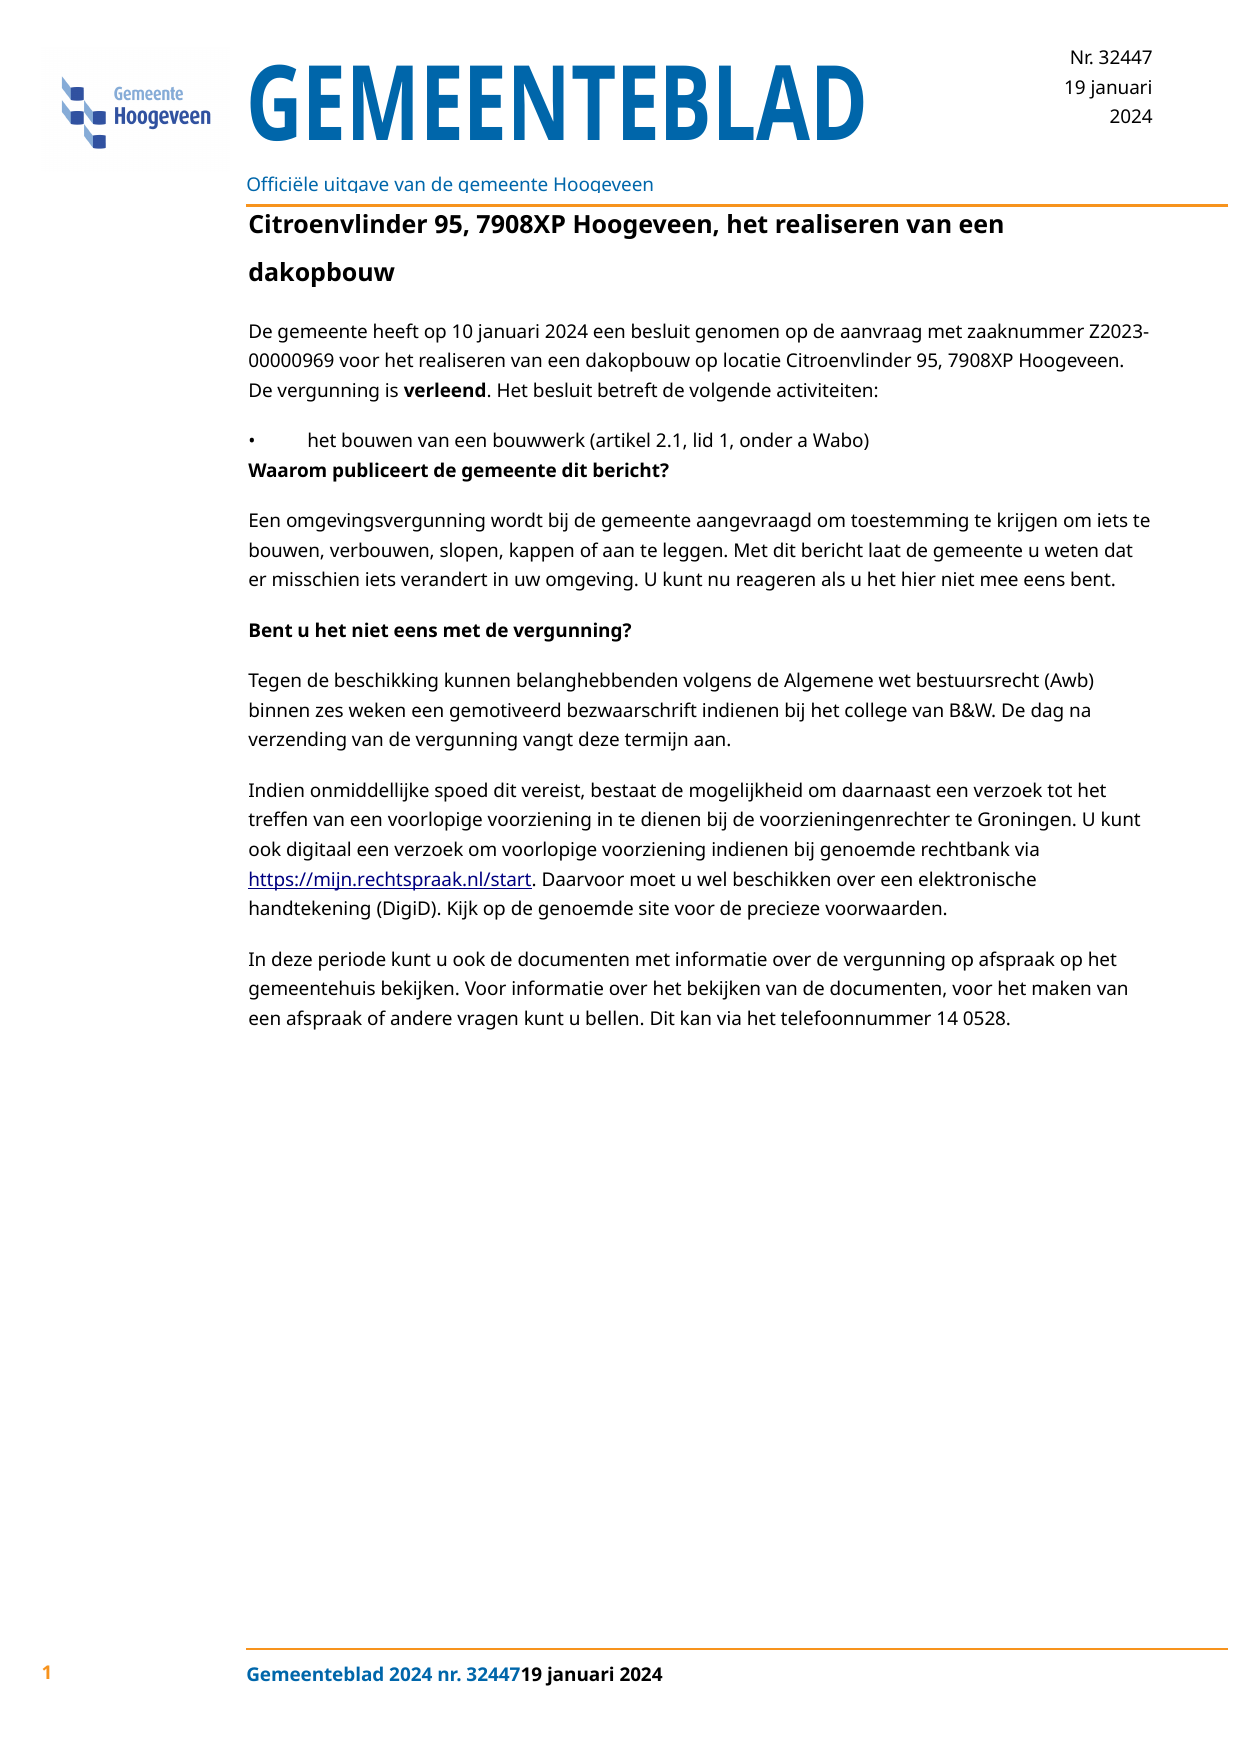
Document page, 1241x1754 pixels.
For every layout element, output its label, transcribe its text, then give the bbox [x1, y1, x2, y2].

text Citroenvlinder 95, 7908XP Hoogeveen, het realiseren van een dakopbouw [248, 207, 1152, 288]
text De gemeente heeft op 10 januari 2024 een besluit genomen op de aanvraag met zaaknummer Z2023-00000969 voor het realiseren van een dakopbouw op locatie Citroenvlinder 95, 7908XP Hoogeveen. De vergunning is verleend. Het besluit betreft de volgende activiteiten: [248, 318, 1152, 403]
picture [41, 47, 231, 172]
text Tegen de beschikking kunnen belanghebbenden volgens de Algemene wet bestuursrecht (Awb) binnen zes weken een gemotiveerd bezwaarschrift indienen bij het college van B&W. De dag na verzending van de vergunning vangt deze termijn aan. [248, 667, 1152, 752]
text Bent u het niet eens met de vergunning? [248, 617, 1152, 643]
text In deze periode kunt u ook de documenten met informatie over de vergunning op afspraak op het gemeentehuis bekijken. Voor informatie over het bekijken van de documenten, voor het maken van een afspraak of andere vragen kunt u bellen. Dit kan via het telefoonnummer 14 0528. [248, 946, 1152, 1031]
text Waarom publiceert de gemeente dit bericht? [248, 457, 1152, 483]
list het bouwen van een bouwwerk (artikel 2.1, lid 1, onder a Wabo) [248, 427, 1152, 453]
text Indien onmiddellijke spoed dit vereist, bestaat de mogelijkheid om daarnaast een verzoek tot het treffen van een voorlopige voorziening in te dienen bij de voorzieningenrechter te Groningen. U kunt ook digitaal een verzoek om voorlopige voorziening indienen bij genoemde rechtbank via https://mijn.rechtspraak.nl/start. Daarvoor moet u wel beschikken over een elektronische handtekening (DigiD). Kijk op de genoemde site voor de precieze voorwaarden. [248, 777, 1152, 921]
text Een omgevingsvergunning wordt bij de gemeente aangevraagd om toestemming te krijgen om iets te bouwen, verbouwen, slopen, kappen of aan te leggen. Met dit bericht laat de gemeente u weten dat er misschien iets verandert in uw omgeving. U kunt nu reageren als u het hier niet mee eens bent. [248, 507, 1152, 592]
